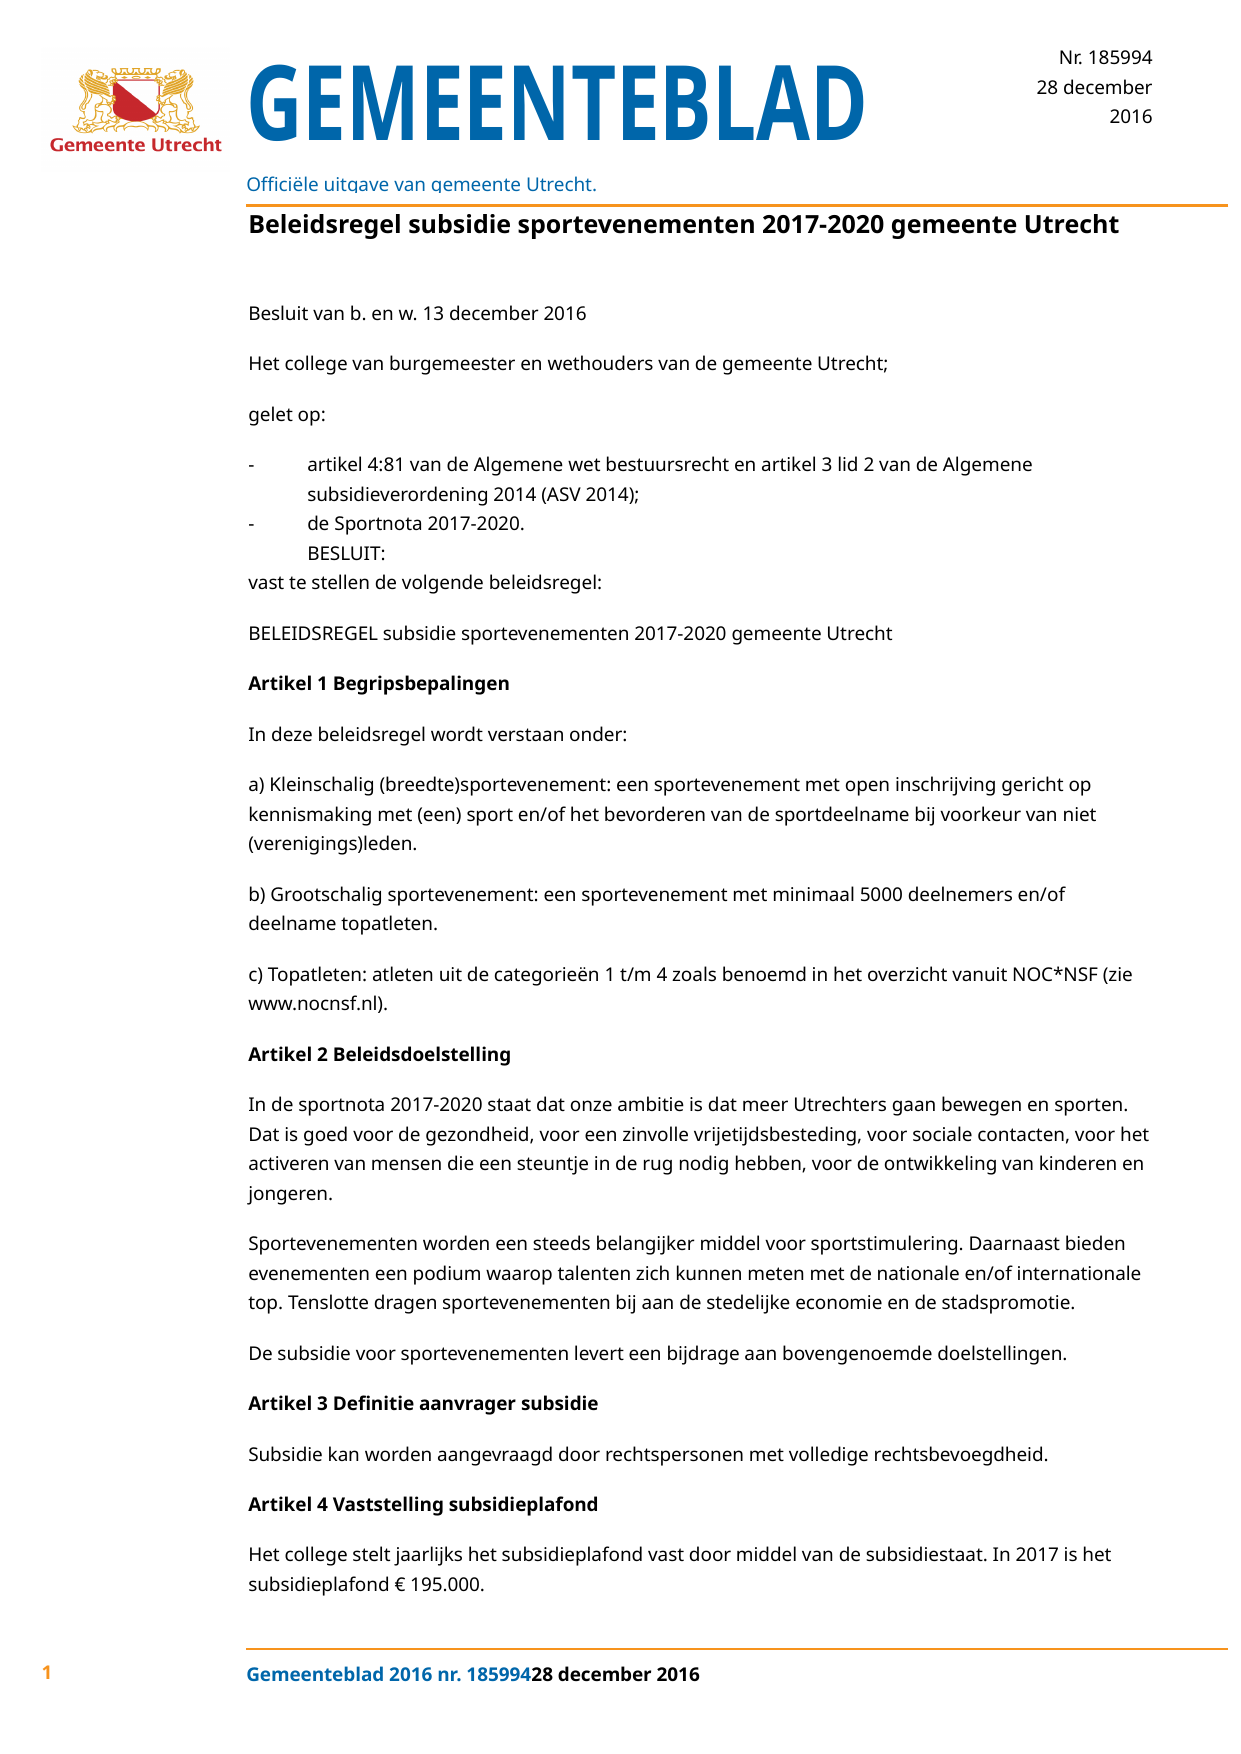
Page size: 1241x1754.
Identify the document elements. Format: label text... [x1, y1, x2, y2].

text Artikel 3 Definitie aanvrager subsidie [248, 1390, 1152, 1416]
text BELEIDSREGEL subsidie sportevenementen 2017-2020 gemeente Utrecht [248, 620, 1152, 646]
text a) Kleinschalig (breedte)sportevenement: een sportevenement met open inschrijving gericht op kennismaking met (een) sport en/of het bevorderen van de sportdeelname bij voorkeur van niet (verenigings)leden. [248, 771, 1152, 856]
text c) Topatleten: atleten uit de categorieën 1 t/m 4 zoals benoemd in het overzicht vanuit NOC*NSF (zie www.nocnsf.nl). [248, 961, 1152, 1016]
text b) Grootschalig sportevenement: een sportevenement met minimaal 5000 deelnemers en/of deelname topatleten. [248, 881, 1152, 936]
picture [41, 47, 231, 172]
text vast te stellen de volgende beleidsregel: [248, 569, 1152, 595]
text De subsidie voor sportevenementen levert een bijdrage aan bovengenoemde doelstellingen. [248, 1340, 1152, 1366]
text Artikel 1 Begripsbepalingen [248, 670, 1152, 696]
text In deze beleidsregel wordt verstaan onder: [248, 721, 1152, 746]
text Subsidie kan worden aangevraagd door rechtspersonen met volledige rechtsbevoegdheid. [248, 1441, 1152, 1466]
list de Sportnota 2017-2020. [248, 510, 1152, 536]
text Artikel 2 Beleidsdoelstelling [248, 1041, 1152, 1066]
text Sportevenementen worden een steeds belangijker middel voor sportstimulering. Daarnaast bieden evenementen een podium waarop talenten zich kunnen meten met de nationale en/of internationale top. Tenslotte dragen sportevenementen bij aan de stedelijke economie en de stadspromotie. [248, 1230, 1152, 1315]
list BESLUIT: [248, 540, 1152, 566]
text Beleidsregel subsidie sportevenementen 2017-2020 gemeente Utrecht [248, 207, 1152, 241]
list artikel 4:81 van de Algemene wet bestuursrecht en artikel 3 lid 2 van de Algemene subsidieverordening 2014 (ASV 2014); [248, 451, 1152, 506]
text In de sportnota 2017-2020 staat dat onze ambitie is dat meer Utrechters gaan bewegen en sporten. Dat is goed voor de gezondheid, voor een zinvolle vrijetijdsbesteding, voor sociale contacten, voor het activeren van mensen die een steuntje in de rug nodig hebben, voor de ontwikkeling van kinderen en jongeren. [248, 1091, 1152, 1206]
text Het college van burgemeester en wethouders van de gemeente Utrecht; [248, 350, 1152, 376]
text Het college stelt jaarlijks het subsidieplafond vast door middel van de subsidiestaat. In 2017 is het subsidieplafond € 195.000. [248, 1542, 1152, 1597]
text Besluit van b. en w. 13 december 2016 [248, 300, 1152, 326]
text gelet op: [248, 401, 1152, 426]
text Artikel 4 Vaststelling subsidieplafond [248, 1491, 1152, 1517]
